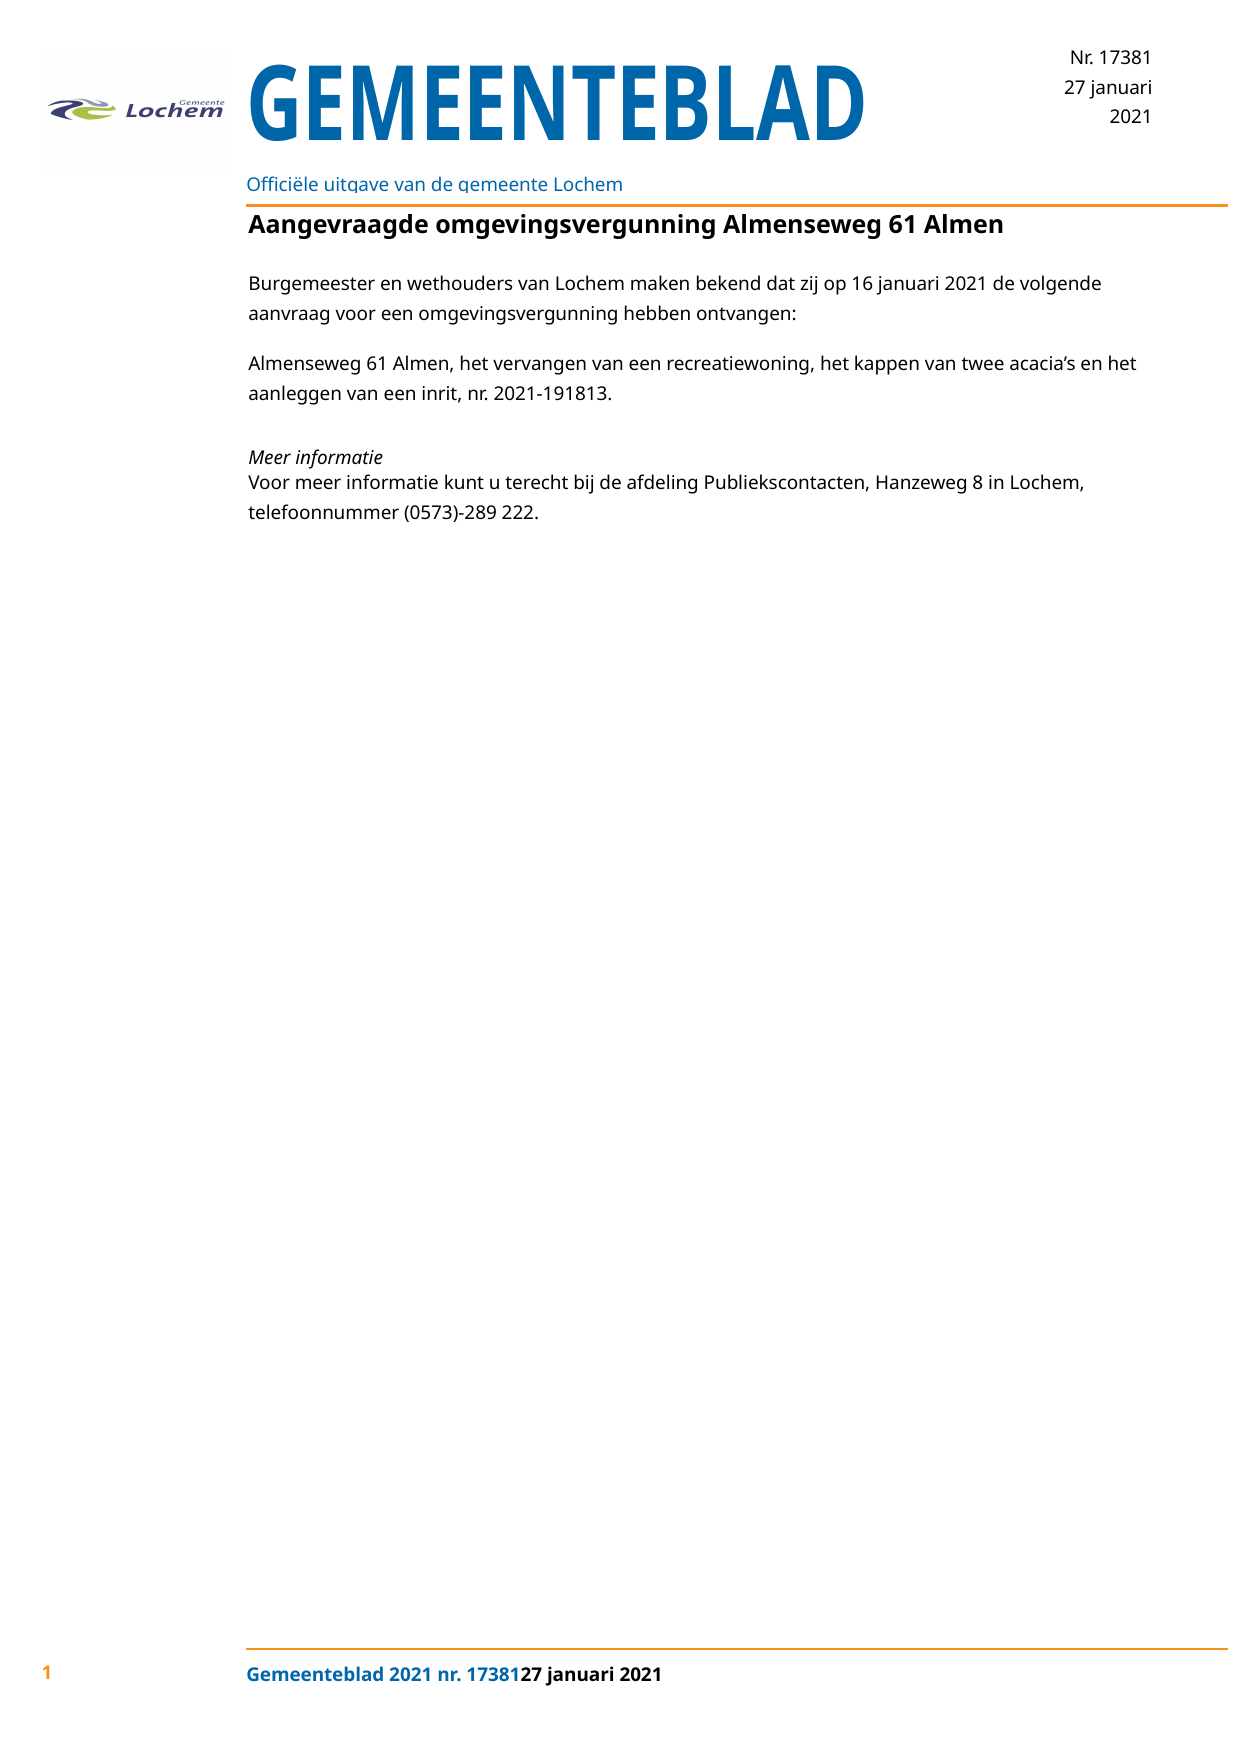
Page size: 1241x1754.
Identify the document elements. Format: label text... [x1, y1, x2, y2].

text Meer informatie [248, 444, 1152, 469]
text Burgemeester en wethouders van Lochem maken bekend dat zij op 16 januari 2021 de volgende aanvraag voor een omgevingsvergunning hebben ontvangen: [248, 270, 1152, 326]
text Almenseweg 61 Almen, het vervangen van een recreatiewoning, het kappen van twee acacia’s en het aanleggen van een inrit, nr. 2021-191813. [248, 350, 1152, 406]
picture [41, 47, 231, 172]
text Voor meer informatie kunt u terecht bij de afdeling Publiekscontacten, Hanzeweg 8 in Lochem, telefoonnummer (0573)-289 222. [248, 469, 1152, 525]
text Aangevraagde omgevingsvergunning Almenseweg 61 Almen [248, 207, 1152, 241]
